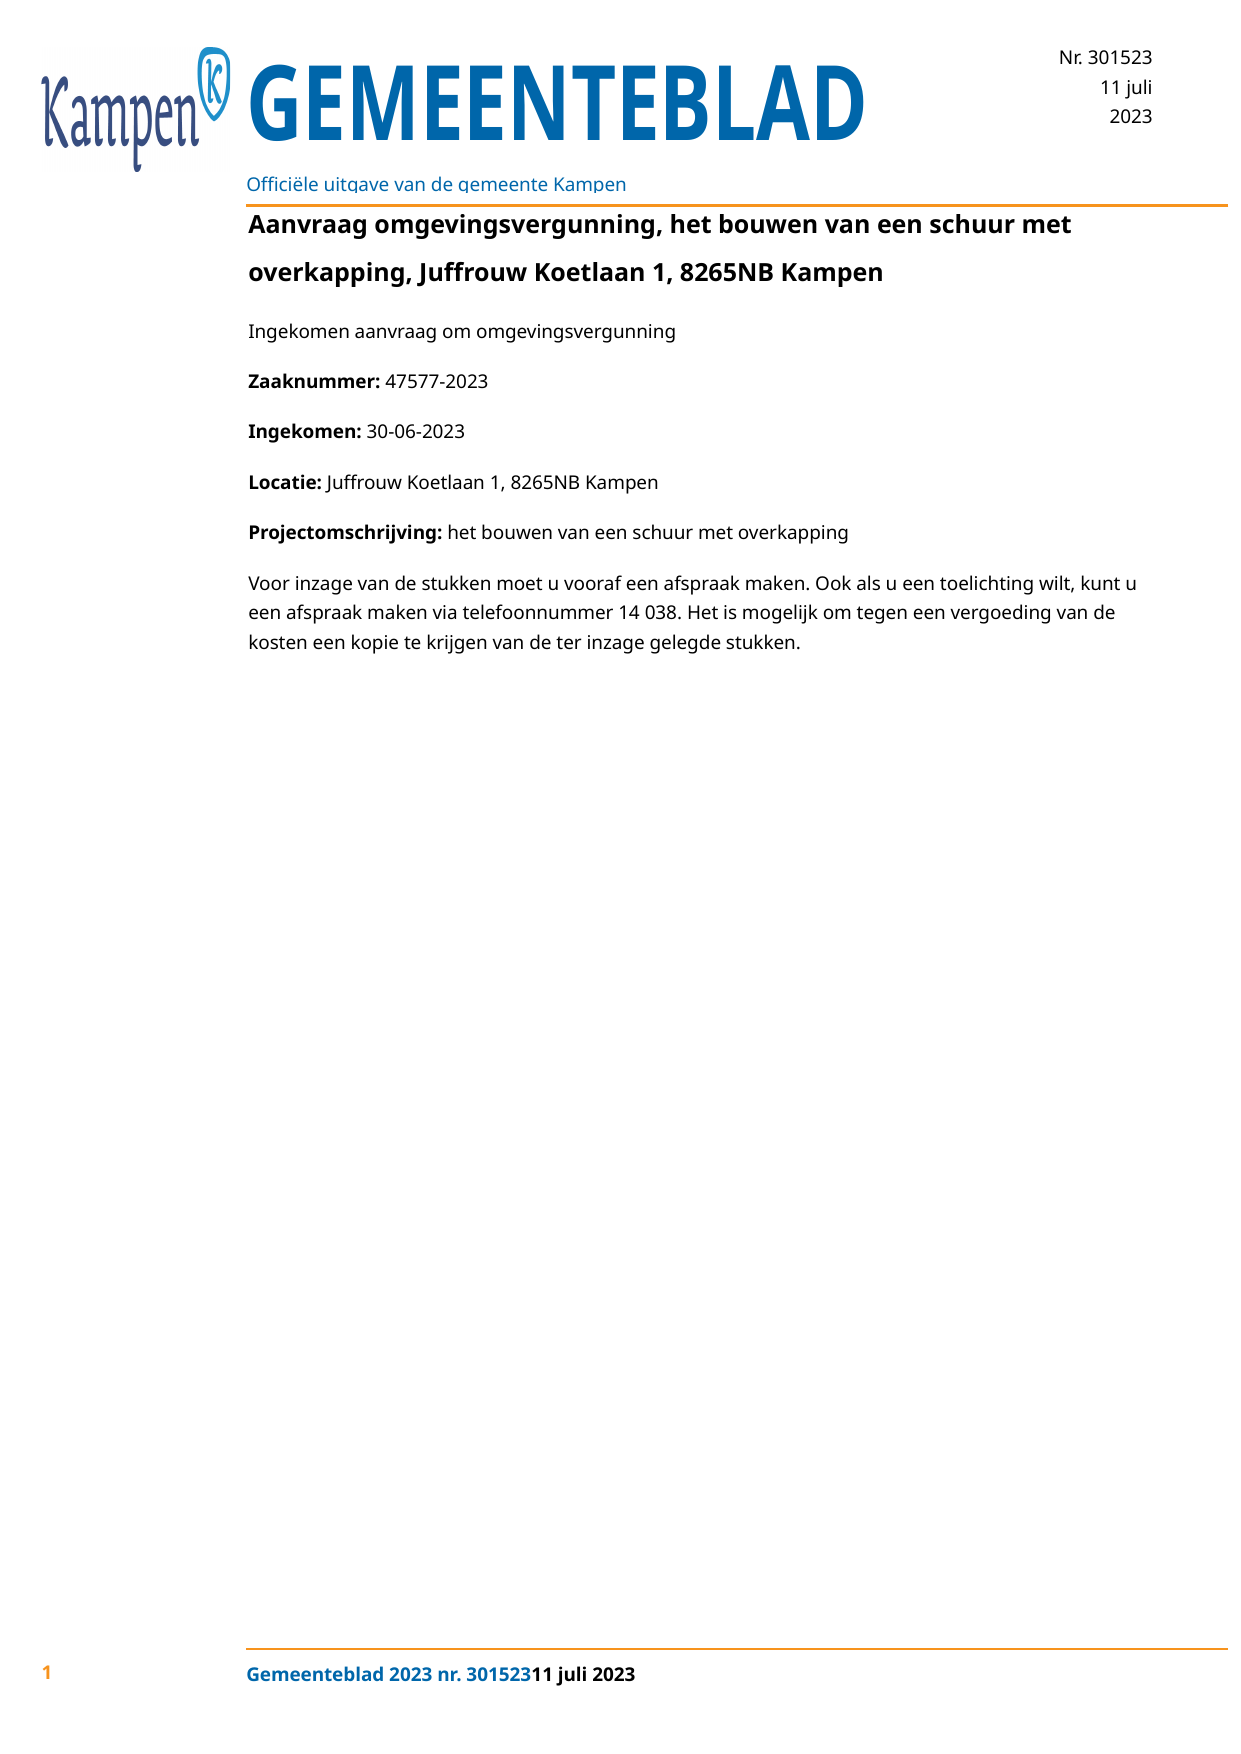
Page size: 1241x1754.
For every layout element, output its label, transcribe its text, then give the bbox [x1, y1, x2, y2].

text Zaaknummer: 47577-2023 [248, 368, 1152, 394]
text Ingekomen: 30-06-2023 [248, 419, 1152, 444]
text Aanvraag omgevingsvergunning, het bouwen van een schuur met overkapping, Juffrouw Koetlaan 1, 8265NB Kampen [248, 207, 1152, 288]
text Locatie: Juffrouw Koetlaan 1, 8265NB Kampen [248, 469, 1152, 495]
text Ingekomen aanvraag om omgevingsvergunning [248, 318, 1152, 344]
text Voor inzage van de stukken moet u vooraf een afspraak maken. Ook als u een toelichting wilt, kunt u een afspraak maken via telefoonnummer 14 038. Het is mogelijk om tegen een vergoeding van de kosten een kopie te krijgen van de ter inzage gelegde stukken. [248, 570, 1152, 655]
text Projectomschrijving: het bouwen van een schuur met overkapping [248, 519, 1152, 545]
picture [41, 47, 231, 172]
